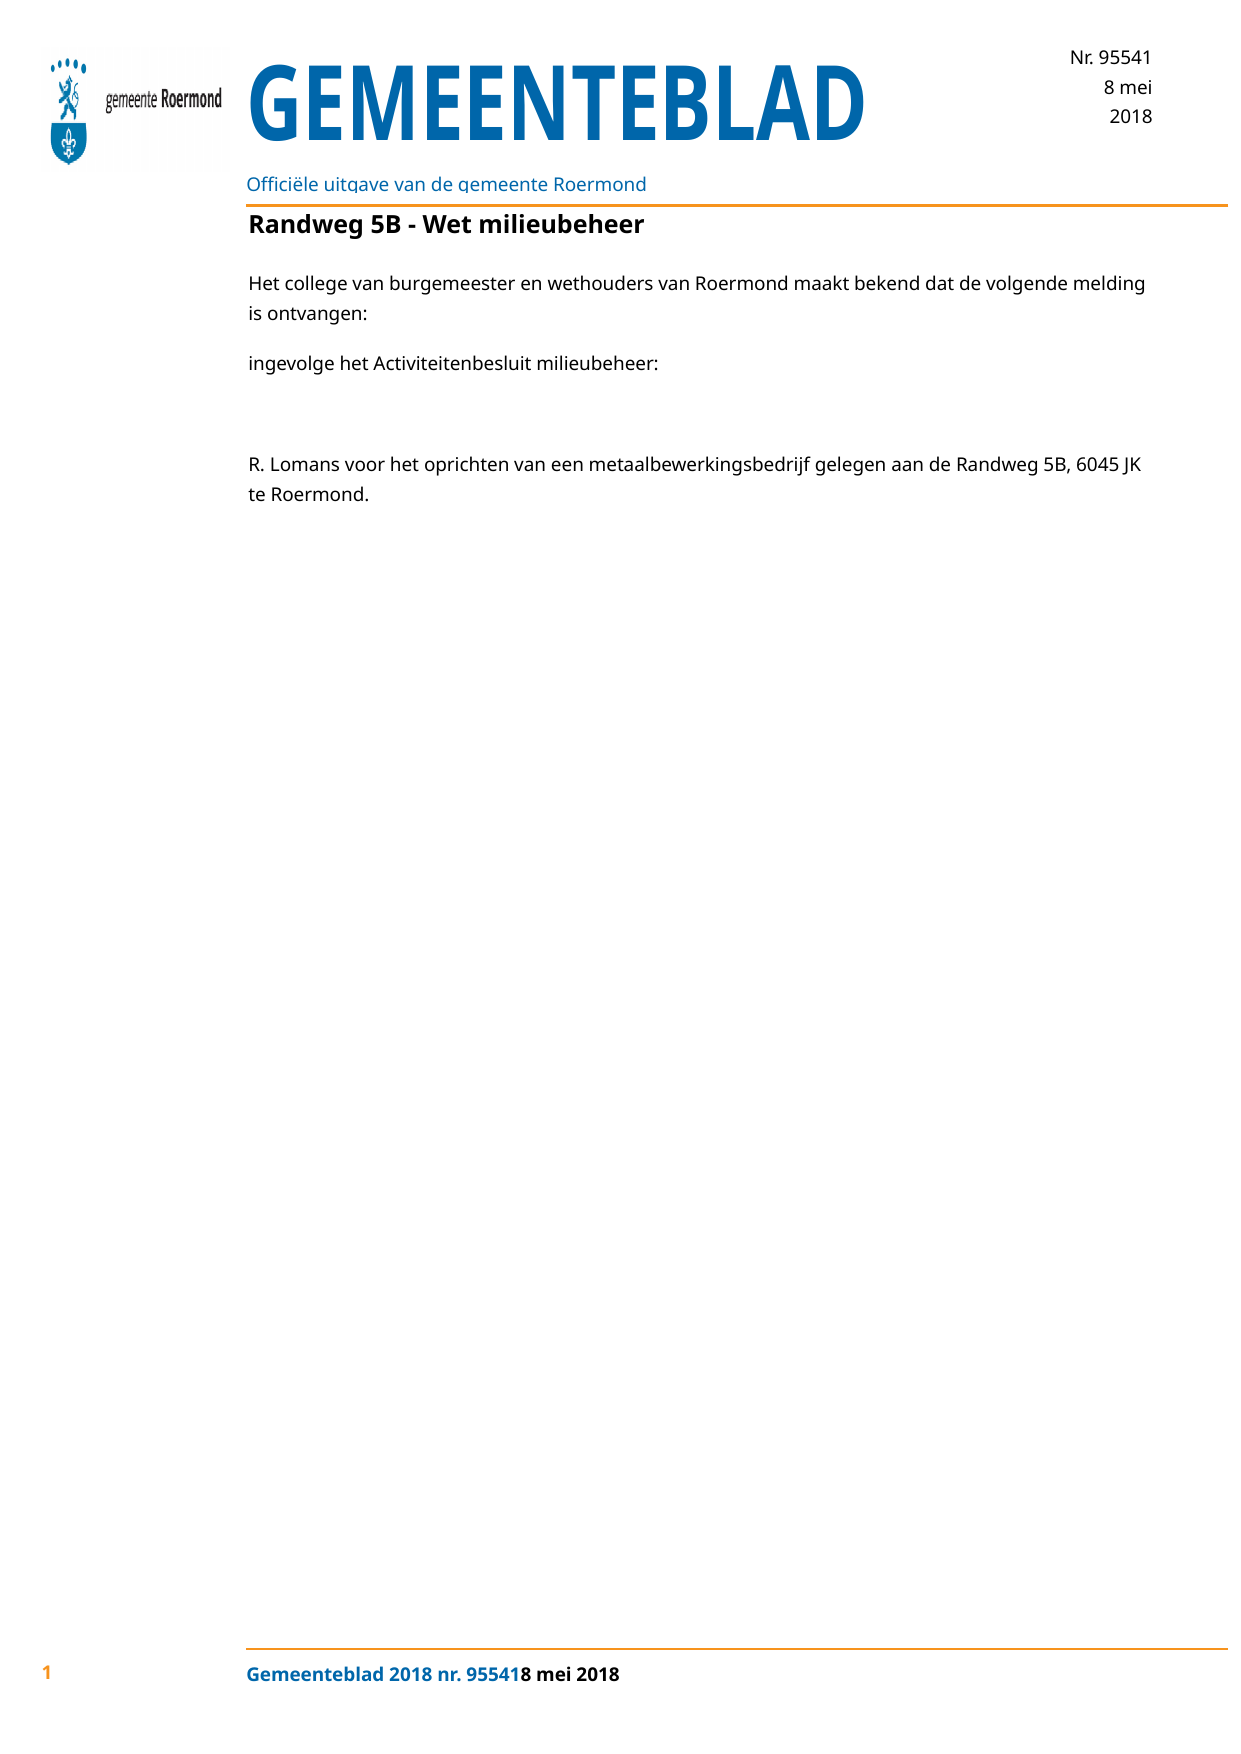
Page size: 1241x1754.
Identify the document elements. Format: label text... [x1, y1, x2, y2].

picture [41, 47, 231, 172]
text Het college van burgemeester en wethouders van Roermond maakt bekend dat de volgende melding is ontvangen: [248, 270, 1152, 326]
text Randweg 5B - Wet milieubeheer [248, 207, 1152, 241]
text R. Lomans voor het oprichten van een metaalbewerkingsbedrijf gelegen aan de Randweg 5B, 6045 JK te Roermond. [248, 451, 1152, 506]
text ingevolge het Activiteitenbesluit milieubeheer: [248, 350, 1152, 376]
